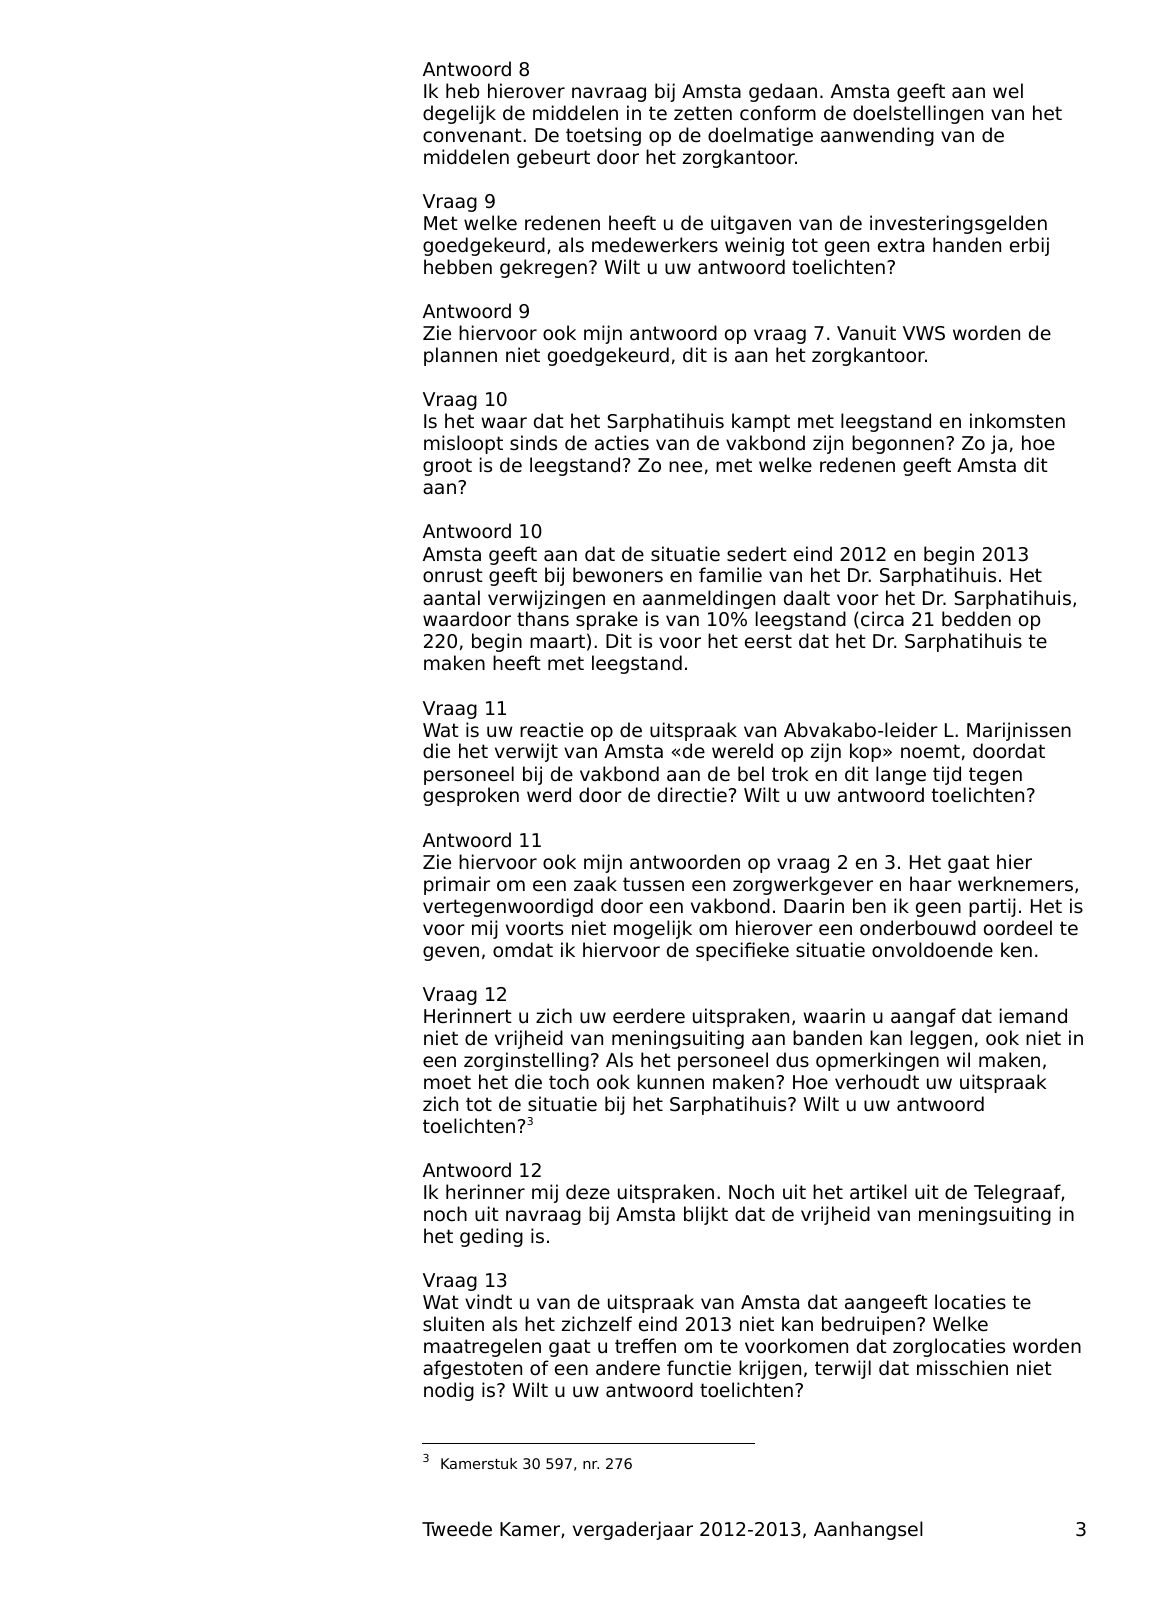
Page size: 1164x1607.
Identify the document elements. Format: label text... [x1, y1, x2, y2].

text Antwoord 10 [422, 521, 1087, 543]
text Antwoord 11 [422, 829, 1087, 852]
text Herinnert u zich uw eerdere uitspraken, waarin u aangaf dat iemand niet de vrijheid van meningsuiting aan banden kan leggen, ook niet in een zorginstelling? Als het personeel dus opmerkingen wil maken, moet het die toch ook kunnen maken? Hoe verhoudt uw uitspraak zich tot de situatie bij het Sarphatihuis? Wilt u uw antwoord toelichten? [422, 1006, 1087, 1137]
text Ik heb hierover navraag bij Amsta gedaan. Amsta geeft aan wel degelijk de middelen in te zetten conform de doelstellingen van het convenant. De toetsing op de doelmatige aanwending van de middelen gebeurt door het zorgkantoor. [422, 81, 1087, 169]
text Met welke redenen heeft u de uitgaven van de investeringsgelden goedgekeurd, als medewerkers weinig tot geen extra handen erbij hebben gekregen? Wilt u uw antwoord toelichten? [422, 213, 1087, 279]
text Wat is uw reactie op de uitspraak van Abvakabo-leider L. Marijnissen die het verwijt van Amsta «de wereld op zijn kop» noemt, doordat personeel bij de vakbond aan de bel trok en dit lange tijd tegen gesproken werd door de directie? Wilt u uw antwoord toelichten? [422, 719, 1087, 807]
text Antwoord 12 [422, 1160, 1087, 1182]
text Wat vindt u van de uitspraak van Amsta dat aangeeft locaties te sluiten als het zichzelf eind 2013 niet kan bedruipen? Welke maatregelen gaat u treffen om te voorkomen dat zorglocaties worden afgestoten of een andere functie krijgen, terwijl dat misschien niet nodig is? Wilt u uw antwoord toelichten? [422, 1292, 1087, 1402]
text Antwoord 9 [422, 301, 1087, 323]
text Vraag 13 [422, 1270, 1087, 1292]
text Amsta geeft aan dat de situatie sedert eind 2012 en begin 2013 onrust geeft bij bewoners en familie van het Dr. Sarphatihuis. Het aantal verwijzingen en aanmeldingen daalt voor het Dr. Sarphatihuis, waardoor thans sprake is van 10% leegstand (circa 21 bedden op 220, begin maart). Dit is voor het eerst dat het Dr. Sarphatihuis te maken heeft met leegstand. [422, 543, 1087, 675]
text Vraag 12 [422, 984, 1087, 1006]
text Zie hiervoor ook mijn antwoord op vraag 7. Vanuit VWS worden de plannen niet goedgekeurd, dit is aan het zorgkantoor. [422, 323, 1087, 367]
text Vraag 9 [422, 191, 1087, 213]
text Kamerstuk 30 597, nr. 276 [422, 1452, 1087, 1474]
text Is het waar dat het Sarphatihuis kampt met leegstand en inkomsten misloopt sinds de acties van de vakbond zijn begonnen? Zo ja, hoe groot is de leegstand? Zo nee, met welke redenen geeft Amsta dit aan? [422, 411, 1087, 499]
text Vraag 11 [422, 697, 1087, 719]
text Ik herinner mij deze uitspraken. Noch uit het artikel uit de Telegraaf, noch uit navraag bij Amsta blijkt dat de vrijheid van meningsuiting in het geding is. [422, 1182, 1087, 1248]
text Antwoord 8 [422, 59, 1087, 81]
text Zie hiervoor ook mijn antwoorden op vraag 2 en 3. Het gaat hier primair om een zaak tussen een zorgwerkgever en haar werknemers, vertegenwoordigd door een vakbond. Daarin ben ik geen partij. Het is voor mij voorts niet mogelijk om hierover een onderbouwd oordeel te geven, omdat ik hiervoor de specifieke situatie onvoldoende ken. [422, 852, 1087, 961]
text Vraag 10 [422, 389, 1087, 411]
